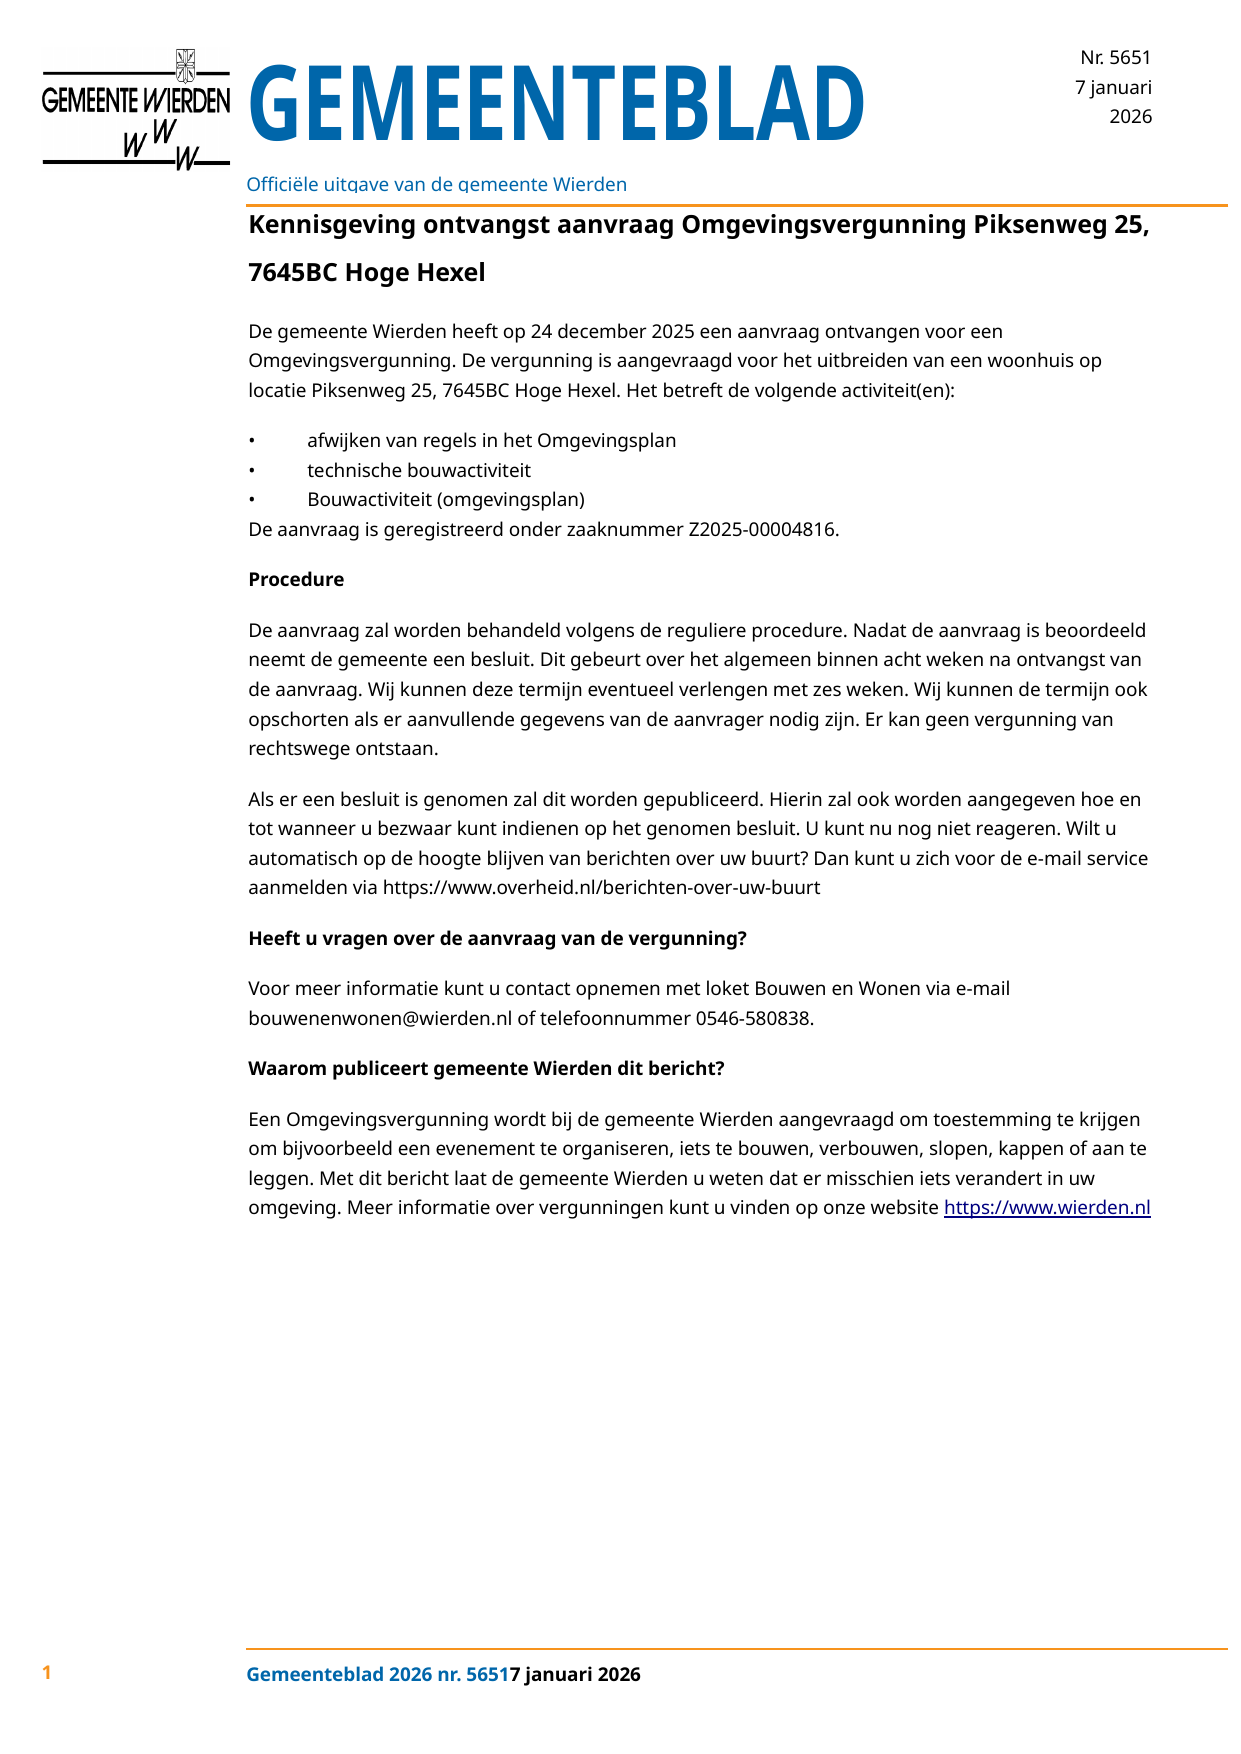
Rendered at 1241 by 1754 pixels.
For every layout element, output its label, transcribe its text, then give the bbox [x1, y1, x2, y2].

text Heeft u vragen over de aanvraag van de vergunning? [248, 925, 1152, 951]
text De gemeente Wierden heeft op 24 december 2025 een aanvraag ontvangen voor een Omgevingsvergunning. De vergunning is aangevraagd voor het uitbreiden van een woonhuis op locatie Piksenweg 25, 7645BC Hoge Hexel. Het betreft de volgende activiteit(en): [248, 318, 1152, 403]
text Procedure [248, 567, 1152, 592]
text Een Omgevingsvergunning wordt bij de gemeente Wierden aangevraagd om toestemming te krijgen om bijvoorbeeld een evenement te organiseren, iets te bouwen, verbouwen, slopen, kappen of aan te leggen. Met dit bericht laat de gemeente Wierden u weten dat er misschien iets verandert in uw omgeving. Meer informatie over vergunningen kunt u vinden op onze website https://www.wierden.nl [248, 1106, 1152, 1220]
text Kennisgeving ontvangst aanvraag Omgevingsvergunning Piksenweg 25, 7645BC Hoge Hexel [248, 207, 1152, 288]
list Bouwactiviteit (omgevingsplan) [248, 487, 1152, 512]
list technische bouwactiviteit [248, 457, 1152, 483]
text Voor meer informatie kunt u contact opnemen met loket Bouwen en Wonen via e-mail bouwenenwonen@wierden.nl of telefoonnummer 0546-580838. [248, 975, 1152, 1031]
text De aanvraag is geregistreerd onder zaaknummer Z2025-00004816. [248, 516, 1152, 542]
text Waarom publiceert gemeente Wierden dit bericht? [248, 1055, 1152, 1081]
text De aanvraag zal worden behandeld volgens de reguliere procedure. Nadat de aanvraag is beoordeeld neemt de gemeente een besluit. Dit gebeurt over het algemeen binnen acht weken na ontvangst van de aanvraag. Wij kunnen deze termijn eventueel verlengen met zes weken. Wij kunnen de termijn ook opschorten als er aanvullende gegevens van de aanvrager nodig zijn. Er kan geen vergunning van rechtswege ontstaan. [248, 617, 1152, 761]
list afwijken van regels in het Omgevingsplan [248, 427, 1152, 453]
text Als er een besluit is genomen zal dit worden gepubliceerd. Hierin zal ook worden aangegeven hoe en tot wanneer u bezwaar kunt indienen op het genomen besluit. U kunt nu nog niet reageren. Wilt u automatisch op de hoogte blijven van berichten over uw buurt? Dan kunt u zich voor de e-mail service aanmelden via https://www.overheid.nl/berichten-over-uw-buurt [248, 786, 1152, 900]
picture [41, 47, 231, 172]
